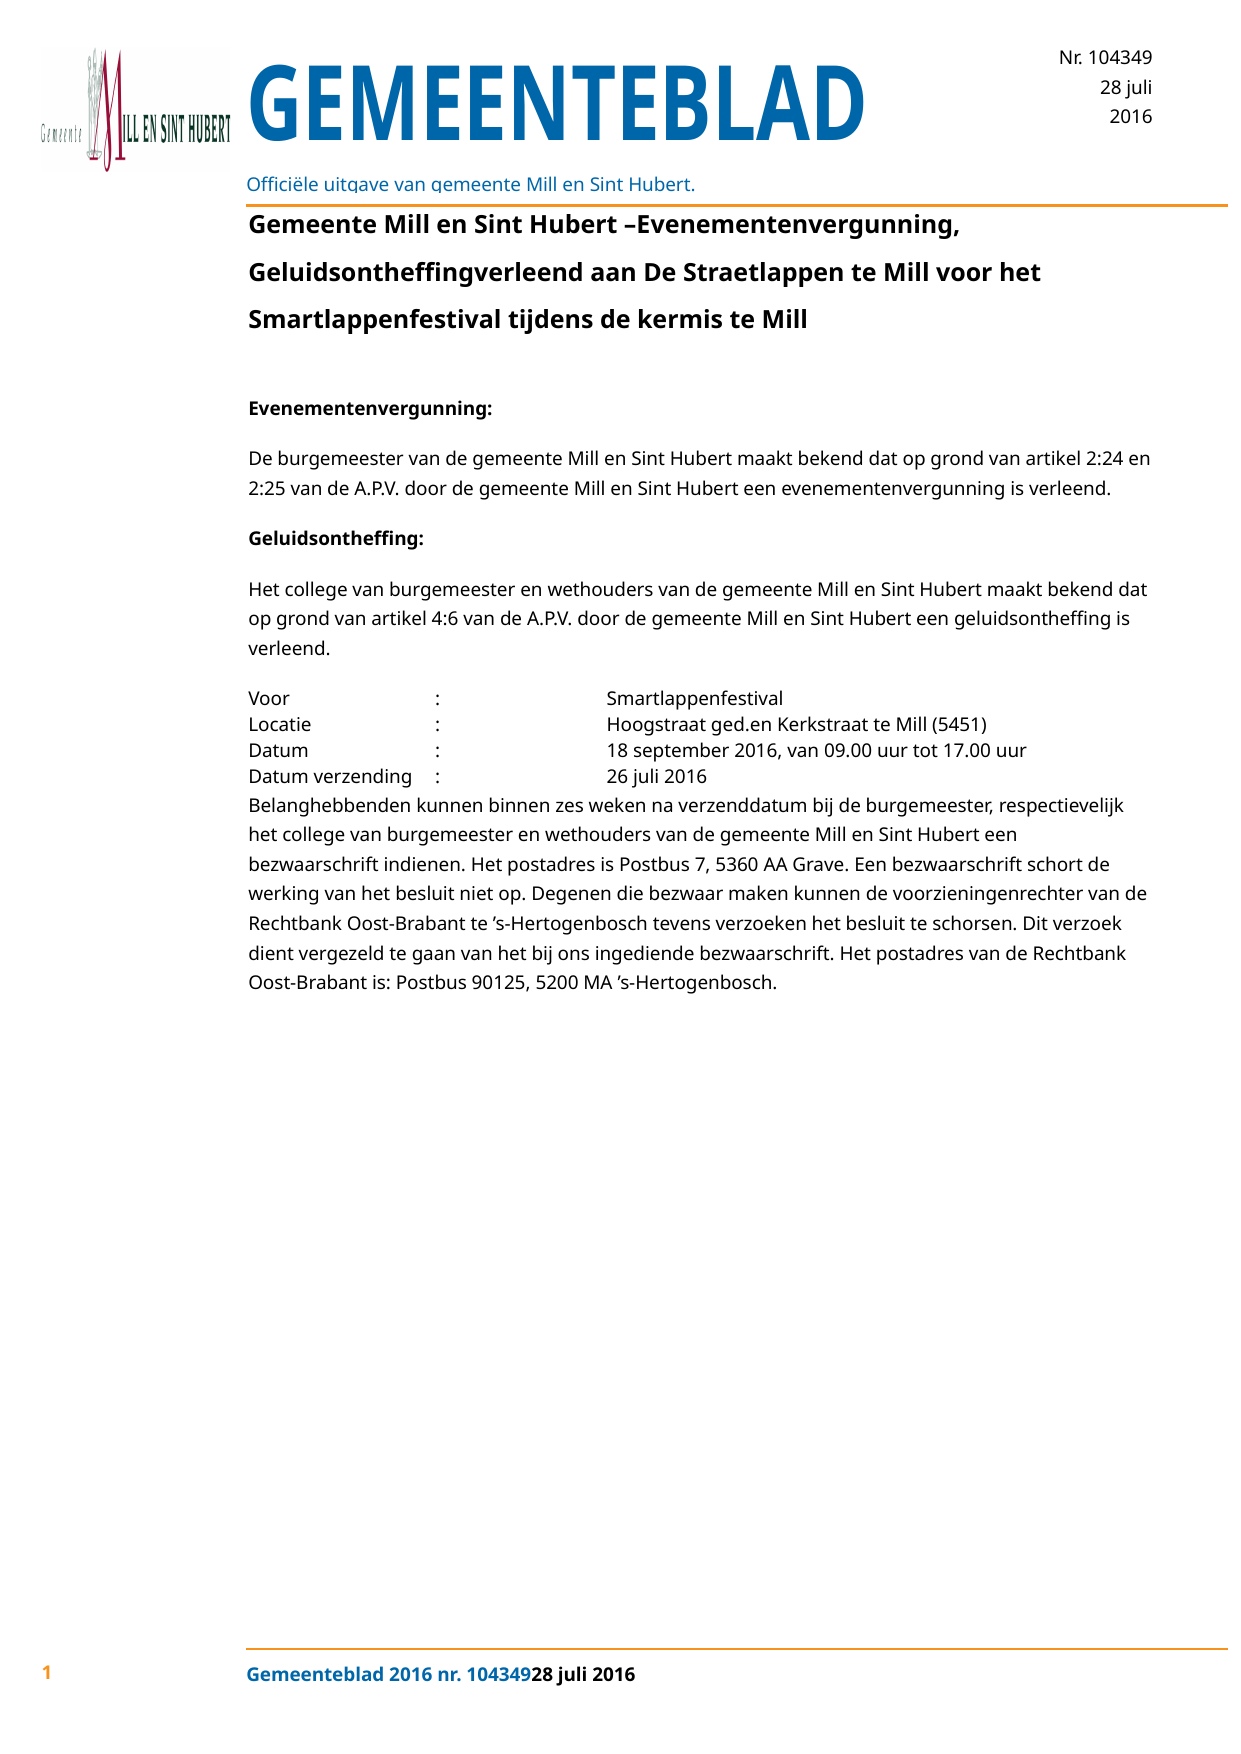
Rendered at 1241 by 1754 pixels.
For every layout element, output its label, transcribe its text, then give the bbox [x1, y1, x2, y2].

table_header Voor [248, 686, 435, 711]
picture [41, 47, 231, 172]
text De burgemeester van de gemeente Mill en Sint Hubert maakt bekend dat op grond van artikel 2:24 en 2:25 van de A.P.V. door de gemeente Mill en Sint Hubert een evenementenvergunning is verleend. [248, 446, 1152, 501]
table_header : [435, 686, 606, 711]
text Evenementenvergunning: [248, 395, 1152, 421]
table_cell Hoogstraat ged.en Kerkstraat te Mill (5451) [606, 711, 1152, 737]
table_cell 26 juli 2016 [606, 763, 1152, 788]
table_cell : [435, 737, 606, 763]
table_cell : [435, 763, 606, 788]
text Belanghebbenden kunnen binnen zes weken na verzenddatum bij de burgemeester, respectievelijk het college van burgemeester en wethouders van de gemeente Mill en Sint Hubert een bezwaarschrift indienen. Het postadres is Postbus 7, 5360 AA Grave. Een bezwaarschrift schort de werking van het besluit niet op. Degenen die bezwaar maken kunnen de voorzieningenrechter van de Rechtbank Oost-Brabant te ’s-Hertogenbosch tevens verzoeken het besluit te schorsen. Dit verzoek dient vergezeld te gaan van het bij ons ingediende bezwaarschrift. Het postadres van de Rechtbank Oost-Brabant is: Postbus 90125, 5200 MA ’s-Hertogenbosch. [248, 792, 1152, 995]
table_cell Datum verzending [248, 763, 435, 788]
text Geluidsontheffing: [248, 526, 1152, 551]
text Het college van burgemeester en wethouders van de gemeente Mill en Sint Hubert maakt bekend dat op grond van artikel 4:6 van de A.P.V. door de gemeente Mill en Sint Hubert een geluidsontheffing is verleend. [248, 576, 1152, 661]
table_cell : [435, 711, 606, 737]
table_cell Datum [248, 737, 435, 763]
text Gemeente Mill en Sint Hubert –Evenementenvergunning, Geluidsontheffingverleend aan De Straetlappen te Mill voor het Smartlappenfestival tijdens de kermis te Mill [248, 207, 1152, 336]
table_cell 18 september 2016, van 09.00 uur tot 17.00 uur [606, 737, 1152, 763]
table_cell Locatie [248, 711, 435, 737]
table_header Smartlappenfestival [606, 686, 1152, 711]
